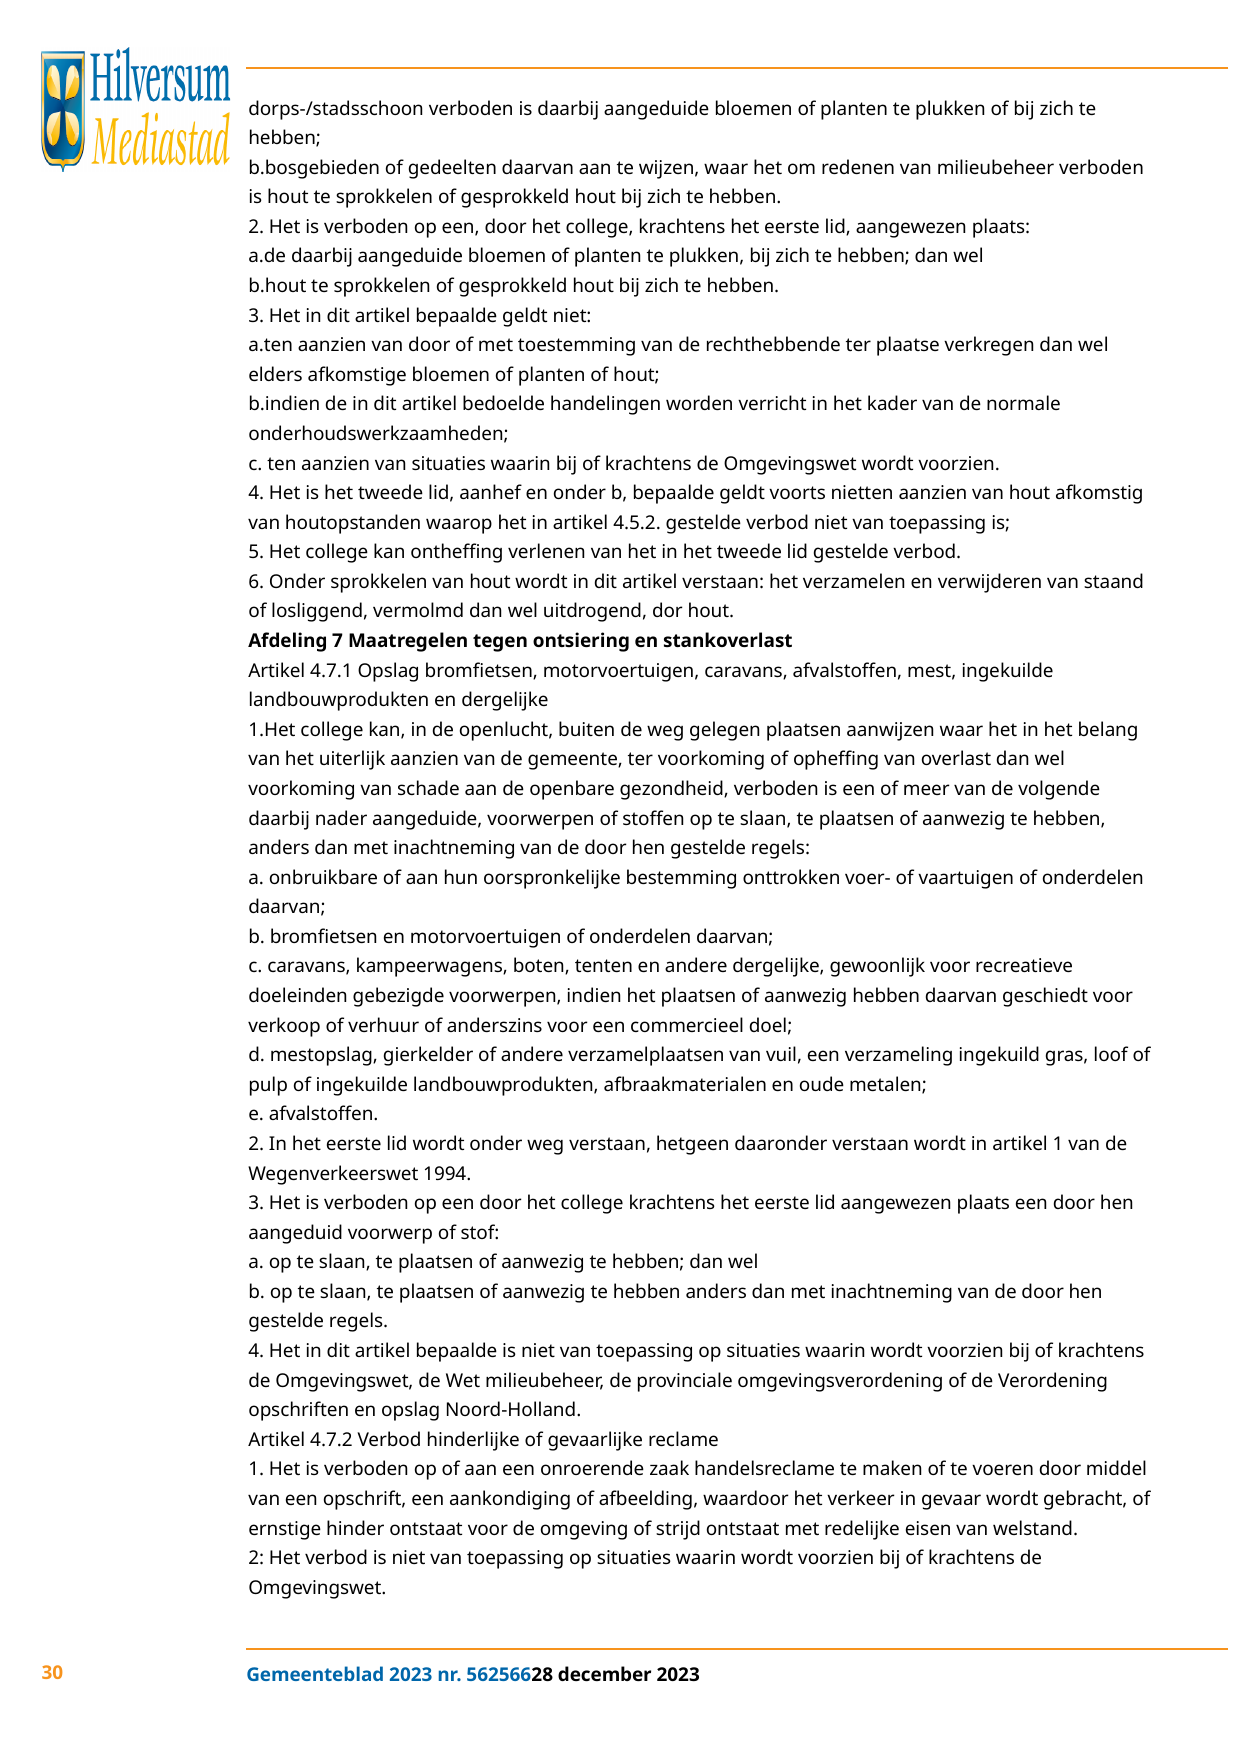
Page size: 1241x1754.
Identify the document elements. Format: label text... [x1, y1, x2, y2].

text 6. Onder sprokkelen van hout wordt in dit artikel verstaan: het verzamelen en verwijderen van staand of losliggend, vermolmd dan wel uitdrogend, dor hout. [248, 568, 1152, 623]
text a. op te slaan, te plaatsen of aanwezig te hebben; dan wel [248, 1248, 1152, 1274]
text 4. Het is het tweede lid, aanhef en onder b, bepaalde geldt voorts nietten aanzien van hout afkomstig van houtopstanden waarop het in artikel 4.5.2. gestelde verbod niet van toepassing is; [248, 479, 1152, 535]
text b.indien de in dit artikel bedoelde handelingen worden verricht in het kader van de normale onderhoudswerkzaamheden; [248, 391, 1152, 446]
text 3. Het in dit artikel bepaalde geldt niet: [248, 302, 1152, 328]
text 2. Het is verboden op een, door het college, krachtens het eerste lid, aangewezen plaats: [248, 213, 1152, 239]
text b. op te slaan, te plaatsen of aanwezig te hebben anders dan met inachtneming van de door hen gestelde regels. [248, 1278, 1152, 1333]
text Artikel 4.7.1 Opslag bromfietsen, motorvoertuigen, caravans, afvalstoffen, mest, ingekuilde landbouwprodukten en dergelijke [248, 657, 1152, 712]
text 2. In het eerste lid wordt onder weg verstaan, hetgeen daaronder verstaan wordt in artikel 1 van de Wegenverkeerswet 1994. [248, 1130, 1152, 1186]
text 1. Het is verboden op of aan een onroerende zaak handelsreclame te maken of te voeren door middel van een opschrift, een aankondiging of afbeelding, waardoor het verkeer in gevaar wordt gebracht, of ernstige hinder ontstaat voor de omgeving of strijd ontstaat met redelijke eisen van welstand. [248, 1456, 1152, 1541]
text 5. Het college kan ontheffing verlenen van het in het tweede lid gestelde verbod. [248, 538, 1152, 564]
text dorps-/stadsschoon verboden is daarbij aangeduide bloemen of planten te plukken of bij zich te hebben; [248, 95, 1152, 150]
text 1.Het college kan, in de openlucht, buiten de weg gelegen plaatsen aanwijzen waar het in het belang van het uiterlijk aanzien van de gemeente, ter voorkoming of opheffing van overlast dan wel voorkoming van schade aan de openbare gezondheid, verboden is een of meer van de volgende daarbij nader aangeduide, voorwerpen of stoffen op te slaan, te plaatsen of aanwezig te hebben, anders dan met inachtneming van de door hen gestelde regels: [248, 716, 1152, 860]
text Afdeling 7 Maatregelen tegen ontsiering en stankoverlast [248, 627, 1152, 653]
text e. afvalstoffen. [248, 1101, 1152, 1126]
text b. bromfietsen en motorvoertuigen of onderdelen daarvan; [248, 923, 1152, 949]
text Artikel 4.7.2 Verbod hinderlijke of gevaarlijke reclame [248, 1426, 1152, 1452]
text b.hout te sprokkelen of gesprokkeld hout bij zich te hebben. [248, 272, 1152, 298]
text c. caravans, kampeerwagens, boten, tenten en andere dergelijke, gewoonlijk voor recreatieve doeleinden gebezigde voorwerpen, indien het plaatsen of aanwezig hebben daarvan geschiedt voor verkoop of verhuur of anderszins voor een commercieel doel; [248, 953, 1152, 1038]
text d. mestopslag, gierkelder of andere verzamelplaatsen van vuil, een verzameling ingekuild gras, loof of pulp of ingekuilde landbouwprodukten, afbraakmaterialen en oude metalen; [248, 1041, 1152, 1097]
text a.de daarbij aangeduide bloemen of planten te plukken, bij zich te hebben; dan wel [248, 243, 1152, 268]
text a.ten aanzien van door of met toestemming van de rechthebbende ter plaatse verkregen dan wel elders afkomstige bloemen of planten of hout; [248, 331, 1152, 387]
text c. ten aanzien van situaties waarin bij of krachtens de Omgevingswet wordt voorzien. [248, 450, 1152, 476]
text a. onbruikbare of aan hun oorspronkelijke bestemming onttrokken voer- of vaartuigen of onderdelen daarvan; [248, 864, 1152, 919]
text b.bosgebieden of gedeelten daarvan aan te wijzen, waar het om redenen van milieubeheer verboden is hout te sprokkelen of gesprokkeld hout bij zich te hebben. [248, 154, 1152, 209]
picture [41, 47, 231, 172]
text 3. Het is verboden op een door het college krachtens het eerste lid aangewezen plaats een door hen aangeduid voorwerp of stof: [248, 1189, 1152, 1245]
text 4. Het in dit artikel bepaalde is niet van toepassing op situaties waarin wordt voorzien bij of krachtens de Omgevingswet, de Wet milieubeheer, de provinciale omgevingsverordening of de Verordening opschriften en opslag Noord-Holland. [248, 1337, 1152, 1422]
text 2: Het verbod is niet van toepassing op situaties waarin wordt voorzien bij of krachtens de Omgevingswet. [248, 1544, 1152, 1600]
